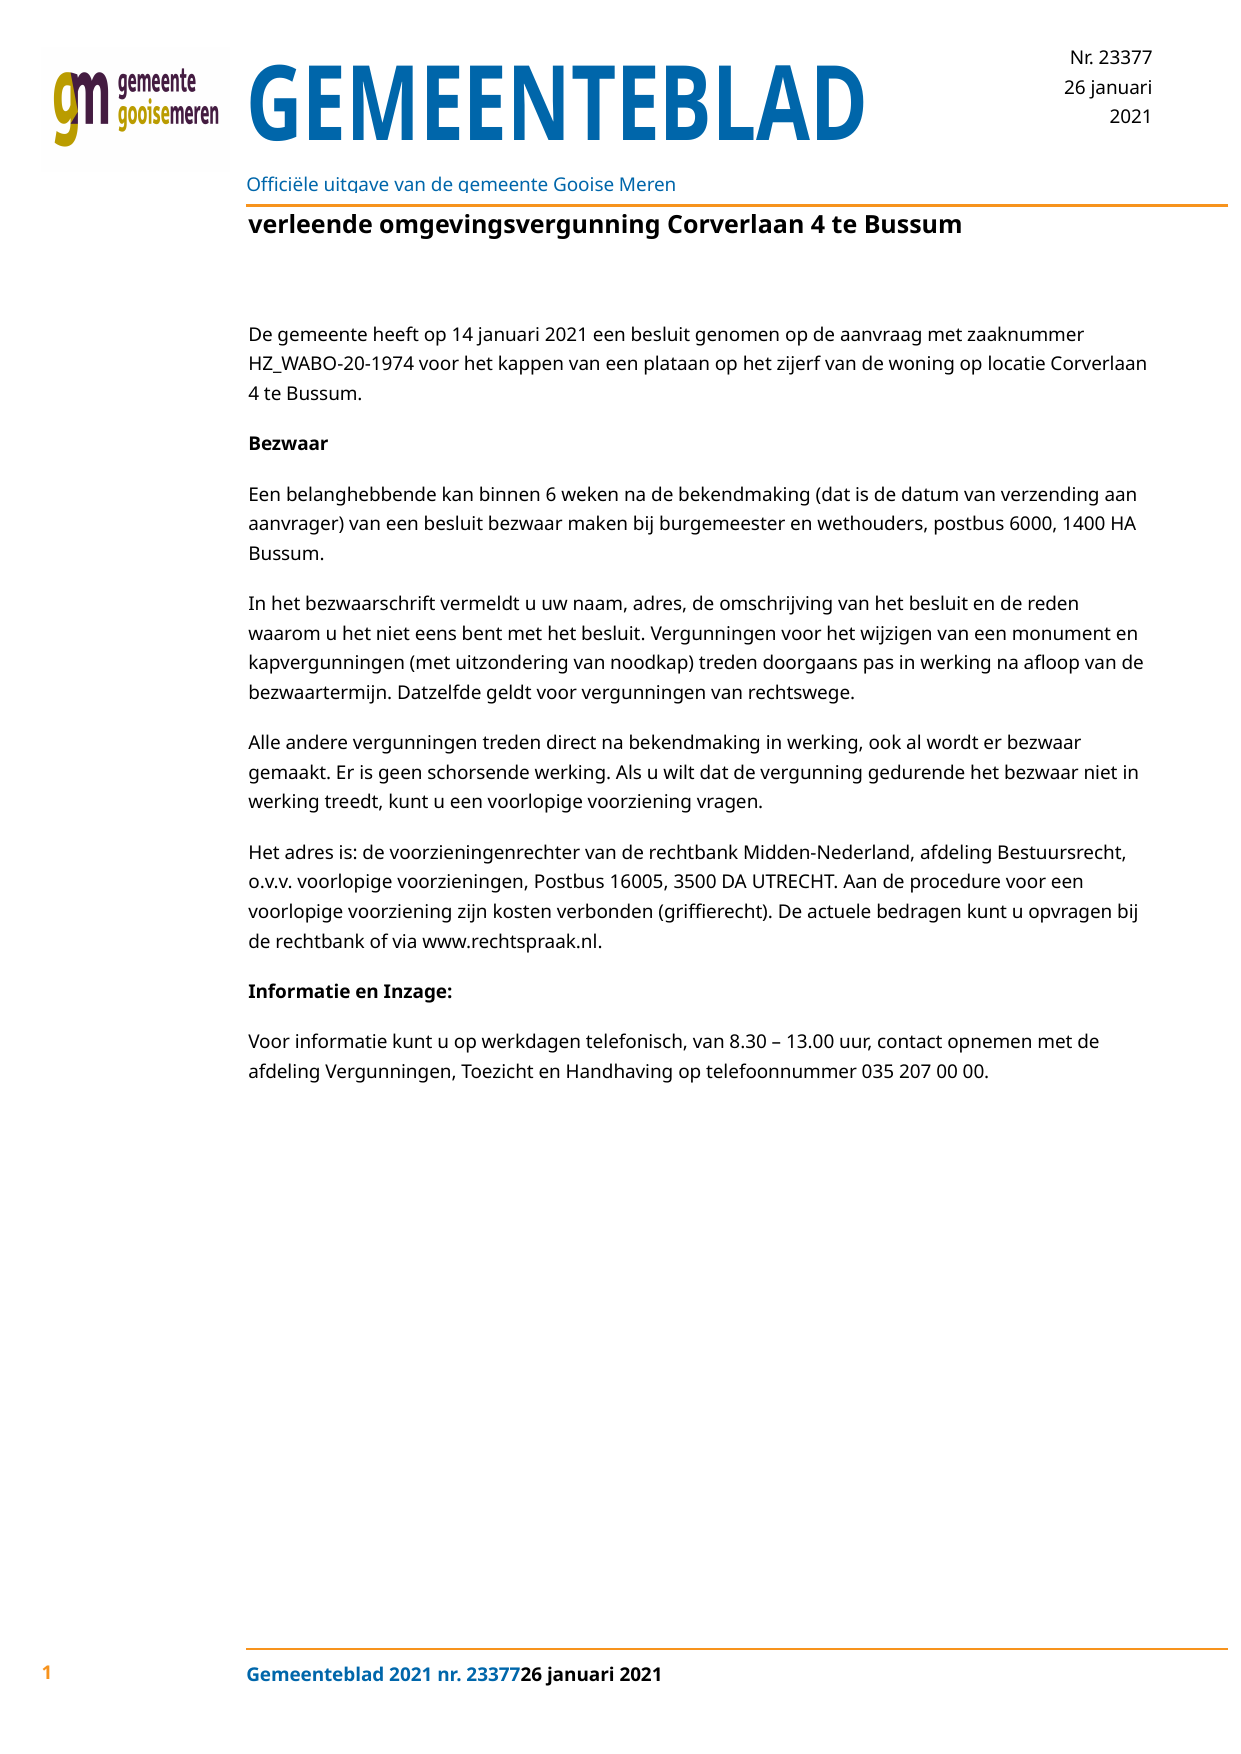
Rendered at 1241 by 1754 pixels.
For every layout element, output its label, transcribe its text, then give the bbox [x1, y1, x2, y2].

text Informatie en Inzage: [248, 978, 1152, 1004]
text De gemeente heeft op 14 januari 2021 een besluit genomen op de aanvraag met zaaknummer HZ_WABO-20-1974 voor het kappen van een plataan op het zijerf van de woning op locatie Corverlaan 4 te Bussum. [248, 321, 1152, 406]
text verleende omgevingsvergunning Corverlaan 4 te Bussum [248, 207, 1152, 241]
text Het adres is: de voorzieningenrechter van de rechtbank Midden-Nederland, afdeling Bestuursrecht, o.v.v. voorlopige voorzieningen, Postbus 16005, 3500 DA UTRECHT. Aan de procedure voor een voorlopige voorziening zijn kosten verbonden (griffierecht). De actuele bedragen kunt u opvragen bij de rechtbank of via www.rechtspraak.nl. [248, 839, 1152, 953]
text Voor informatie kunt u op werkdagen telefonisch, van 8.30 – 13.00 uur, contact opnemen met de afdeling Vergunningen, Toezicht en Handhaving op telefoonnummer 035 207 00 00. [248, 1029, 1152, 1084]
text In het bezwaarschrift vermeldt u uw naam, adres, de omschrijving van het besluit en de reden waarom u het niet eens bent met het besluit. Vergunningen voor het wijzigen van een monument en kapvergunningen (met uitzondering van noodkap) treden doorgaans pas in werking na afloop van de bezwaartermijn. Datzelfde geldt voor vergunningen van rechtswege. [248, 590, 1152, 705]
text Alle andere vergunningen treden direct na bekendmaking in werking, ook al wordt er bezwaar gemaakt. Er is geen schorsende werking. Als u wilt dat de vergunning gedurende het bezwaar niet in werking treedt, kunt u een voorlopige voorziening vragen. [248, 729, 1152, 814]
picture [41, 47, 231, 172]
text Een belanghebbende kan binnen 6 weken na de bekendmaking (dat is de datum van verzending aan aanvrager) van een besluit bezwaar maken bij burgemeester en wethouders, postbus 6000, 1400 HA Bussum. [248, 481, 1152, 566]
text Bezwaar [248, 430, 1152, 456]
